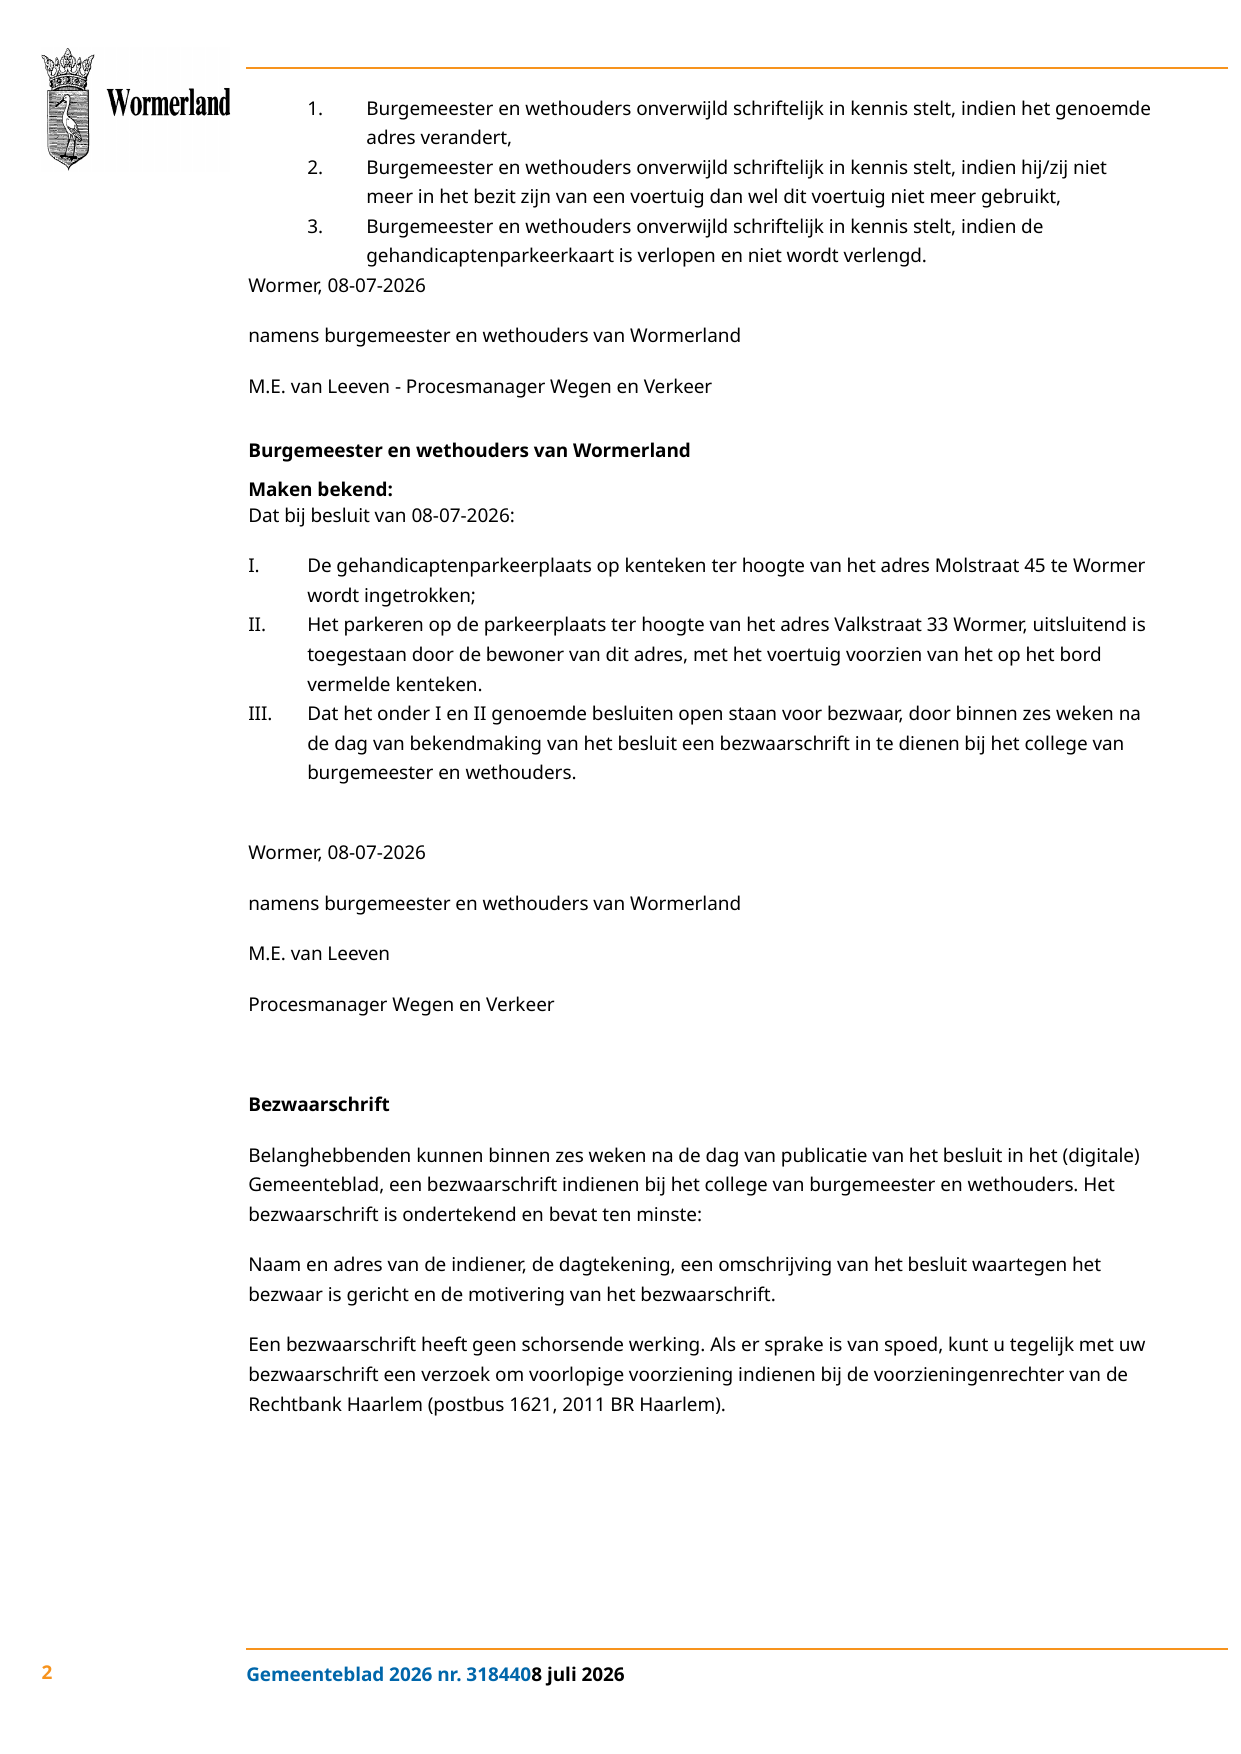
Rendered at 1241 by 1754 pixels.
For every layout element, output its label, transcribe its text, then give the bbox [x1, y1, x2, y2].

text Wormer, 08-07-2026 [248, 839, 1152, 865]
text Wormer, 08-07-2026 [248, 272, 1152, 298]
text M.E. van Leeven - Procesmanager Wegen en Verkeer [248, 373, 1152, 399]
text Belanghebbenden kunnen binnen zes weken na de dag van publicatie van het besluit in het (digitale) Gemeenteblad, een bezwaarschrift indienen bij het college van burgemeester en wethouders. Het bezwaarschrift is ondertekend en bevat ten minste: [248, 1142, 1152, 1227]
list Het parkeren op de parkeerplaats ter hoogte van het adres Valkstraat 33 Wormer, uitsluitend is toegestaan door de bewoner van dit adres, met het voertuig voorzien van het op het bord vermelde kenteken. [248, 612, 1152, 697]
text Een bezwaarschrift heeft geen schorsende werking. Als er sprake is van spoed, kunt u tegelijk met uw bezwaarschrift een verzoek om voorlopige voorziening indienen bij de voorzieningenrechter van de Rechtbank Haarlem (postbus 1621, 2011 BR Haarlem). [248, 1332, 1152, 1417]
text namens burgemeester en wethouders van Wormerland [248, 323, 1152, 348]
text M.E. van Leeven [248, 940, 1152, 966]
text Dat bij besluit van 08-07-2026: [248, 502, 1152, 528]
text Bezwaarschrift [248, 1092, 1152, 1117]
text Procesmanager Wegen en Verkeer [248, 991, 1152, 1017]
list Burgemeester en wethouders onverwijld schriftelijk in kennis stelt, indien hij/zij niet meer in het bezit zijn van een voertuig dan wel dit voertuig niet meer gebruikt, [307, 154, 1152, 209]
text Burgemeester en wethouders van Wormerland [248, 437, 1152, 463]
text namens burgemeester en wethouders van Wormerland [248, 890, 1152, 916]
text Maken bekend: [248, 476, 1152, 502]
list Burgemeester en wethouders onverwijld schriftelijk in kennis stelt, indien het genoemde adres verandert, [307, 95, 1152, 150]
text Naam en adres van de indiener, de dagtekening, een omschrijving van het besluit waartegen het bezwaar is gericht en de motivering van het bezwaarschrift. [248, 1252, 1152, 1307]
list Burgemeester en wethouders onverwijld schriftelijk in kennis stelt, indien de gehandicaptenparkeerkaart is verlopen en niet wordt verlengd. [307, 213, 1152, 268]
picture [41, 47, 231, 172]
list De gehandicaptenparkeerplaats op kenteken ter hoogte van het adres Molstraat 45 te Wormer wordt ingetrokken; [248, 552, 1152, 608]
list Dat het onder I en II genoemde besluiten open staan voor bezwaar, door binnen zes weken na de dag van bekendmaking van het besluit een bezwaarschrift in te dienen bij het college van burgemeester en wethouders. [248, 700, 1152, 785]
